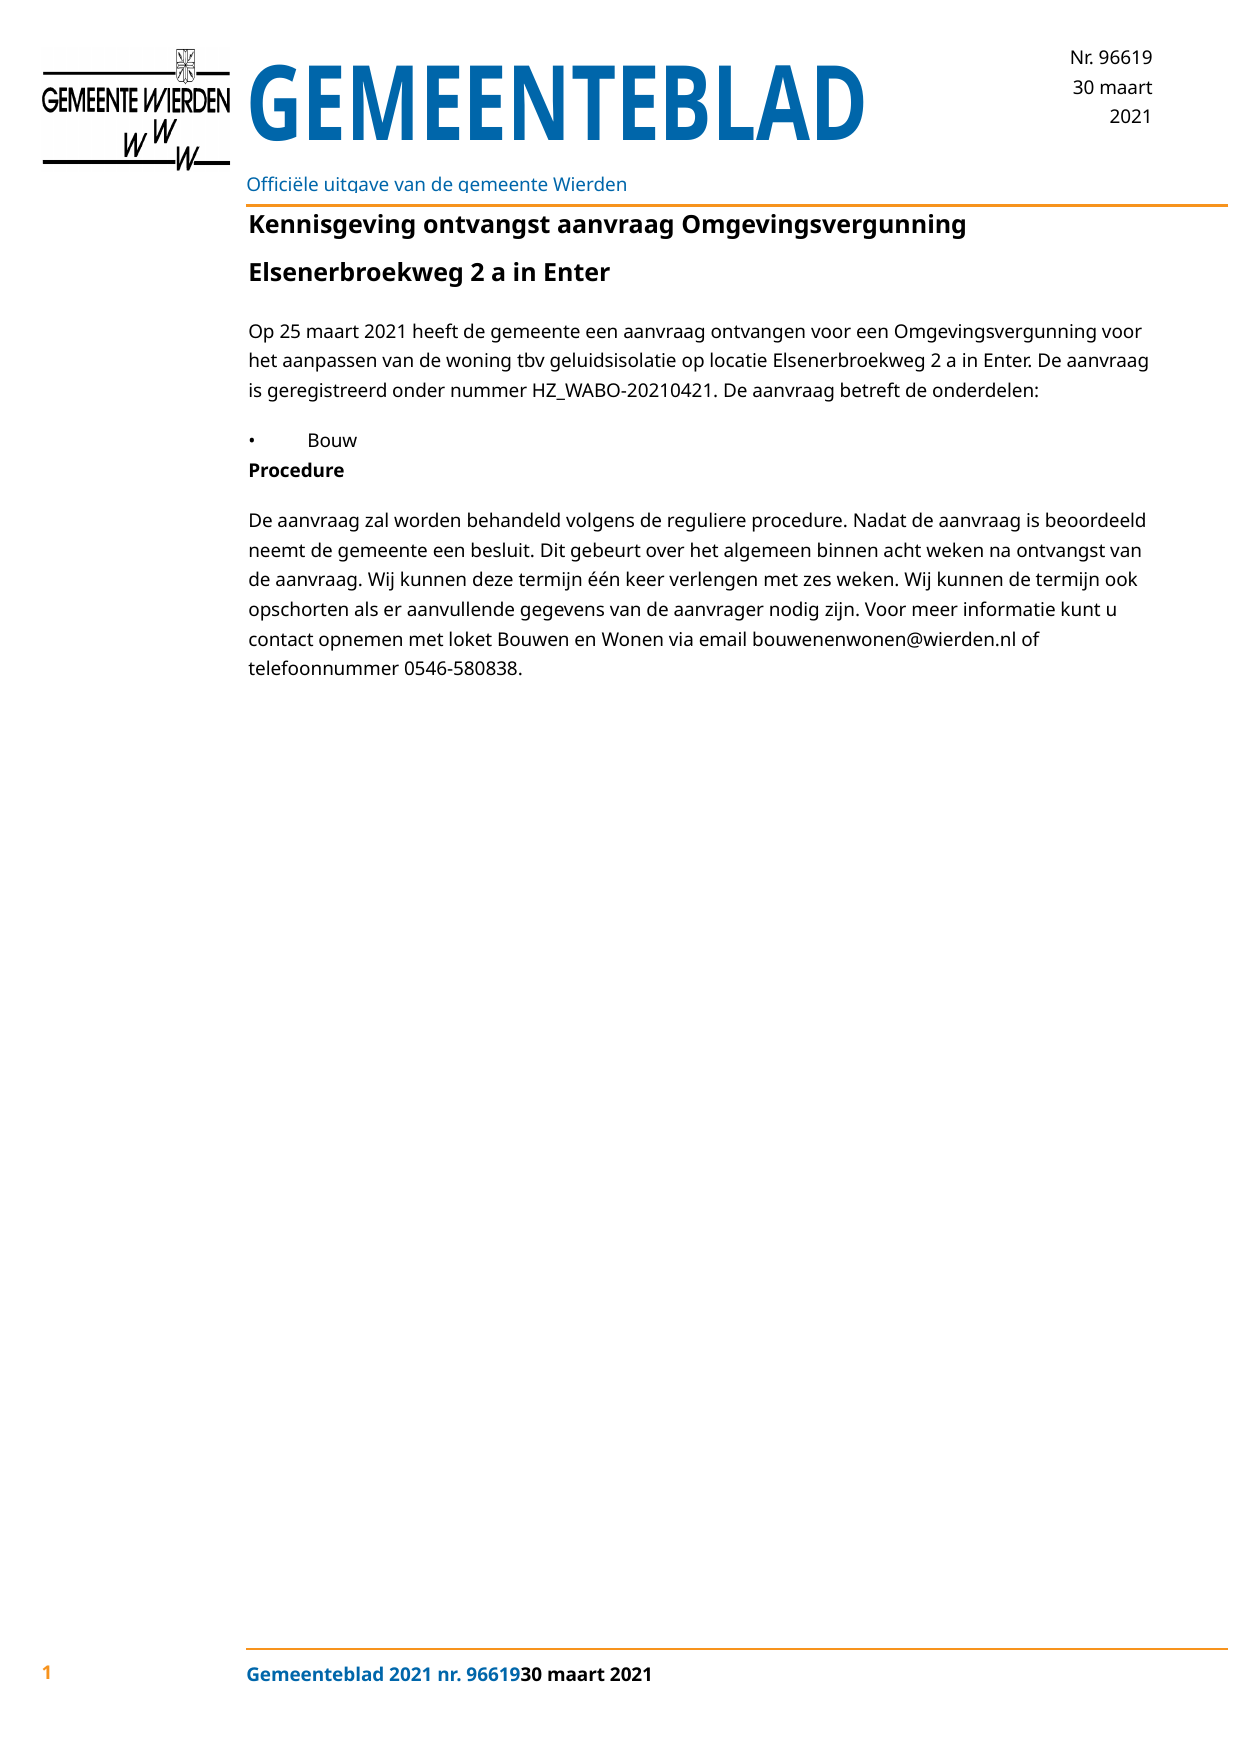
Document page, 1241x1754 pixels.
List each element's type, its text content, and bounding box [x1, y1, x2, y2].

text De aanvraag zal worden behandeld volgens de reguliere procedure. Nadat de aanvraag is beoordeeld neemt de gemeente een besluit. Dit gebeurt over het algemeen binnen acht weken na ontvangst van de aanvraag. Wij kunnen deze termijn één keer verlengen met zes weken. Wij kunnen de termijn ook opschorten als er aanvullende gegevens van de aanvrager nodig zijn. Voor meer informatie kunt u contact opnemen met loket Bouwen en Wonen via email bouwenenwonen@wierden.nl of telefoonnummer 0546-580838. [248, 507, 1152, 681]
text Procedure [248, 457, 1152, 483]
picture [41, 47, 231, 172]
list Bouw [248, 427, 1152, 453]
text Op 25 maart 2021 heeft de gemeente een aanvraag ontvangen voor een Omgevingsvergunning voor het aanpassen van de woning tbv geluidsisolatie op locatie Elsenerbroekweg 2 a in Enter. De aanvraag is geregistreerd onder nummer HZ_WABO-20210421. De aanvraag betreft de onderdelen: [248, 318, 1152, 403]
text Kennisgeving ontvangst aanvraag Omgevingsvergunning Elsenerbroekweg 2 a in Enter [248, 207, 1152, 288]
